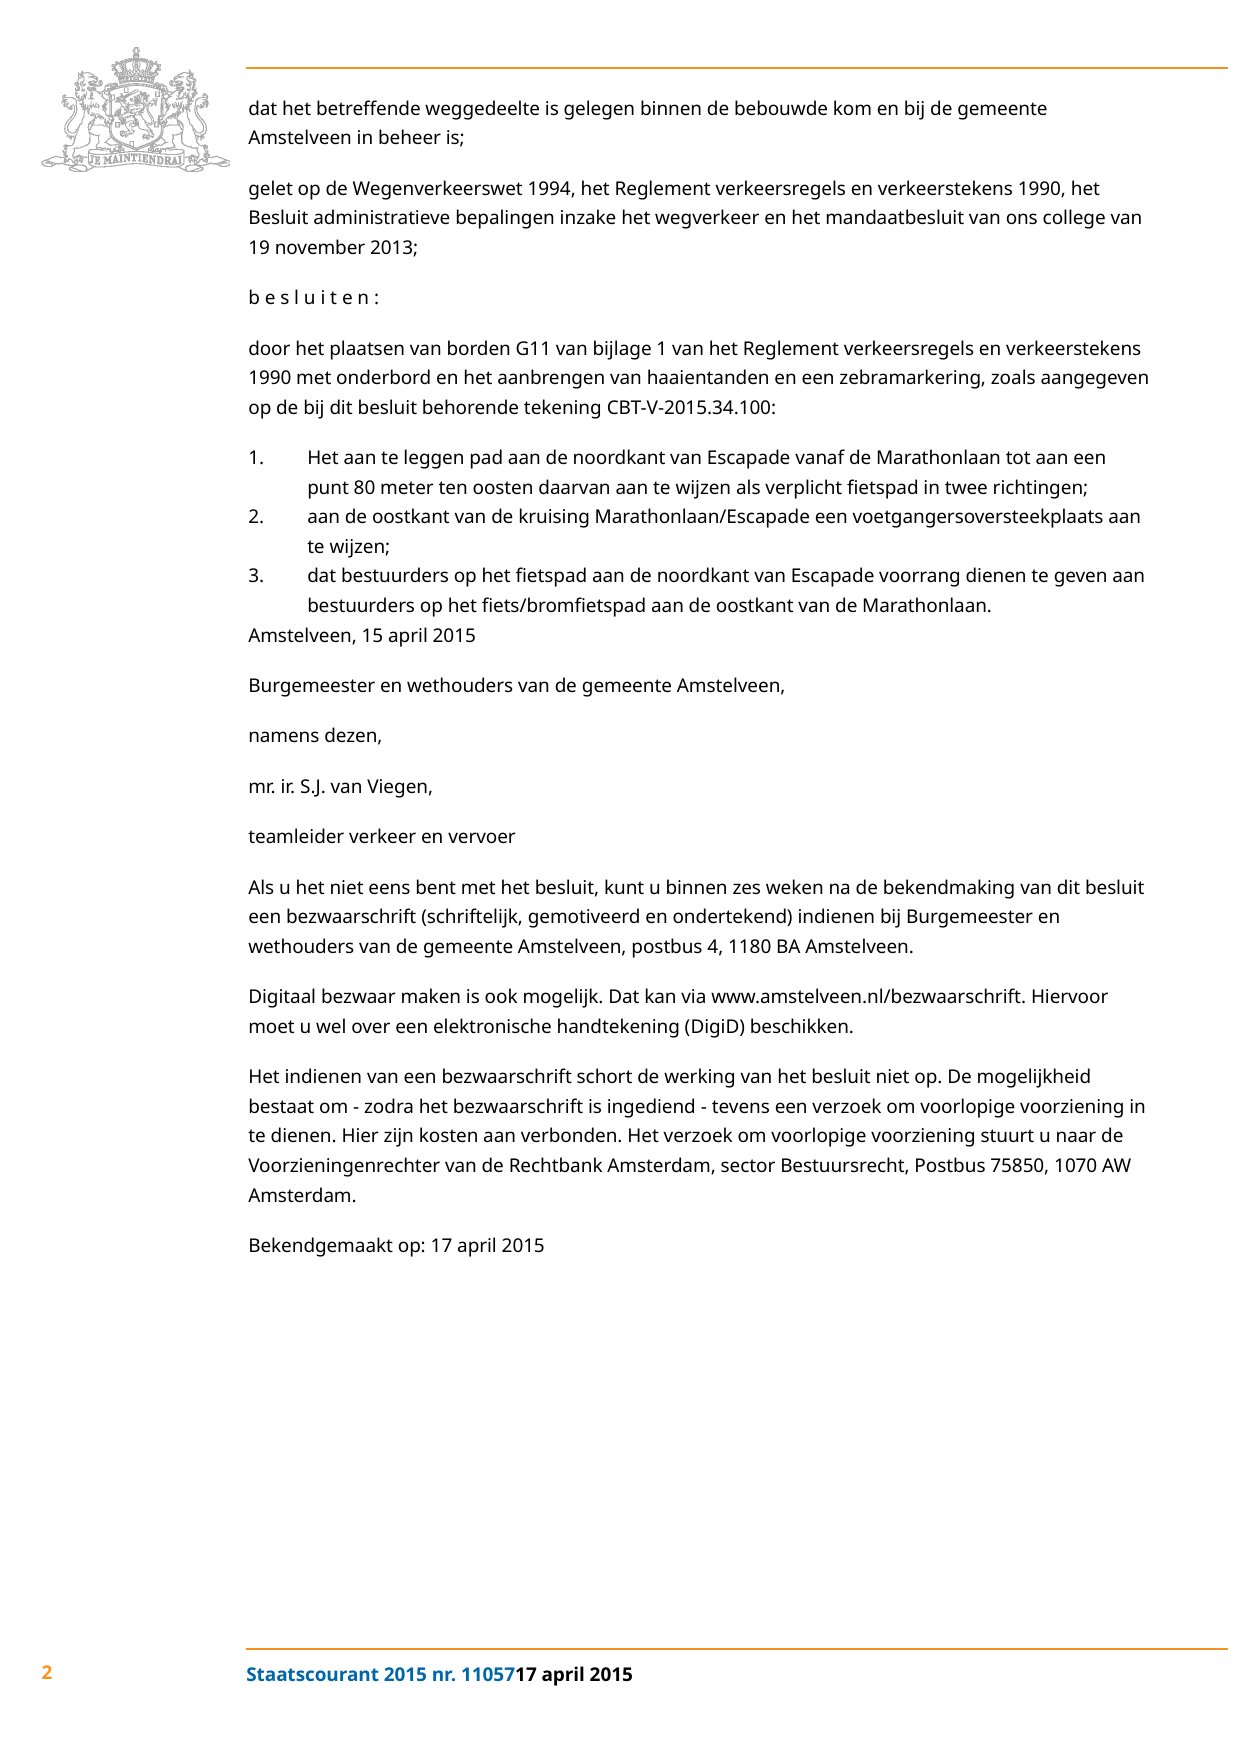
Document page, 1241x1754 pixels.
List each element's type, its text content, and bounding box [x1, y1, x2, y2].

text gelet op de Wegenverkeerswet 1994, het Reglement verkeersregels en verkeerstekens 1990, het Besluit administratieve bepalingen inzake het wegverkeer en het mandaatbesluit van ons college van 19 november 2013; [248, 175, 1152, 260]
text teamleider verkeer en vervoer [248, 823, 1152, 849]
text namens dezen, [248, 723, 1152, 748]
text mr. ir. S.J. van Viegen, [248, 773, 1152, 799]
text Digitaal bezwaar maken is ook mogelijk. Dat kan via www.amstelveen.nl/bezwaarschrift. Hiervoor moet u wel over een elektronische handtekening (DigiD) beschikken. [248, 983, 1152, 1039]
picture [41, 47, 231, 172]
text door het plaatsen van borden G11 van bijlage 1 van het Reglement verkeersregels en verkeerstekens 1990 met onderbord en het aanbrengen van haaientanden en een zebramarkering, zoals aangegeven op de bij dit besluit behorende tekening CBT-V-2015.34.100: [248, 335, 1152, 420]
text Amstelveen, 15 april 2015 [248, 622, 1152, 648]
text b e s l u i t e n : [248, 284, 1152, 310]
text Bekendgemaakt op: 17 april 2015 [248, 1232, 1152, 1258]
list aan de oostkant van de kruising Marathonlaan/Escapade een voetgangersoversteekplaats aan te wijzen; [248, 503, 1152, 559]
text Als u het niet eens bent met het besluit, kunt u binnen zes weken na de bekendmaking van dit besluit een bezwaarschrift (schriftelijk, gemotiveerd en ondertekend) indienen bij Burgemeester en wethouders van de gemeente Amstelveen, postbus 4, 1180 BA Amstelveen. [248, 874, 1152, 959]
text Burgemeester en wethouders van de gemeente Amstelveen, [248, 672, 1152, 698]
text Het indienen van een bezwaarschrift schort de werking van het besluit niet op. De mogelijkheid bestaat om - zodra het bezwaarschrift is ingediend - tevens een verzoek om voorlopige voorziening in te dienen. Hier zijn kosten aan verbonden. Het verzoek om voorlopige voorziening stuurt u naar de Voorzieningenrechter van de Rechtbank Amsterdam, sector Bestuursrecht, Postbus 75850, 1070 AW Amsterdam. [248, 1063, 1152, 1208]
text dat het betreffende weggedeelte is gelegen binnen de bebouwde kom en bij de gemeente Amstelveen in beheer is; [248, 95, 1152, 150]
list dat bestuurders op het fietspad aan de noordkant van Escapade voorrang dienen te geven aan bestuurders op het fiets/bromfietspad aan de oostkant van de Marathonlaan. [248, 563, 1152, 618]
list Het aan te leggen pad aan de noordkant van Escapade vanaf de Marathonlaan tot aan een punt 80 meter ten oosten daarvan aan te wijzen als verplicht fietspad in twee richtingen; [248, 444, 1152, 500]
